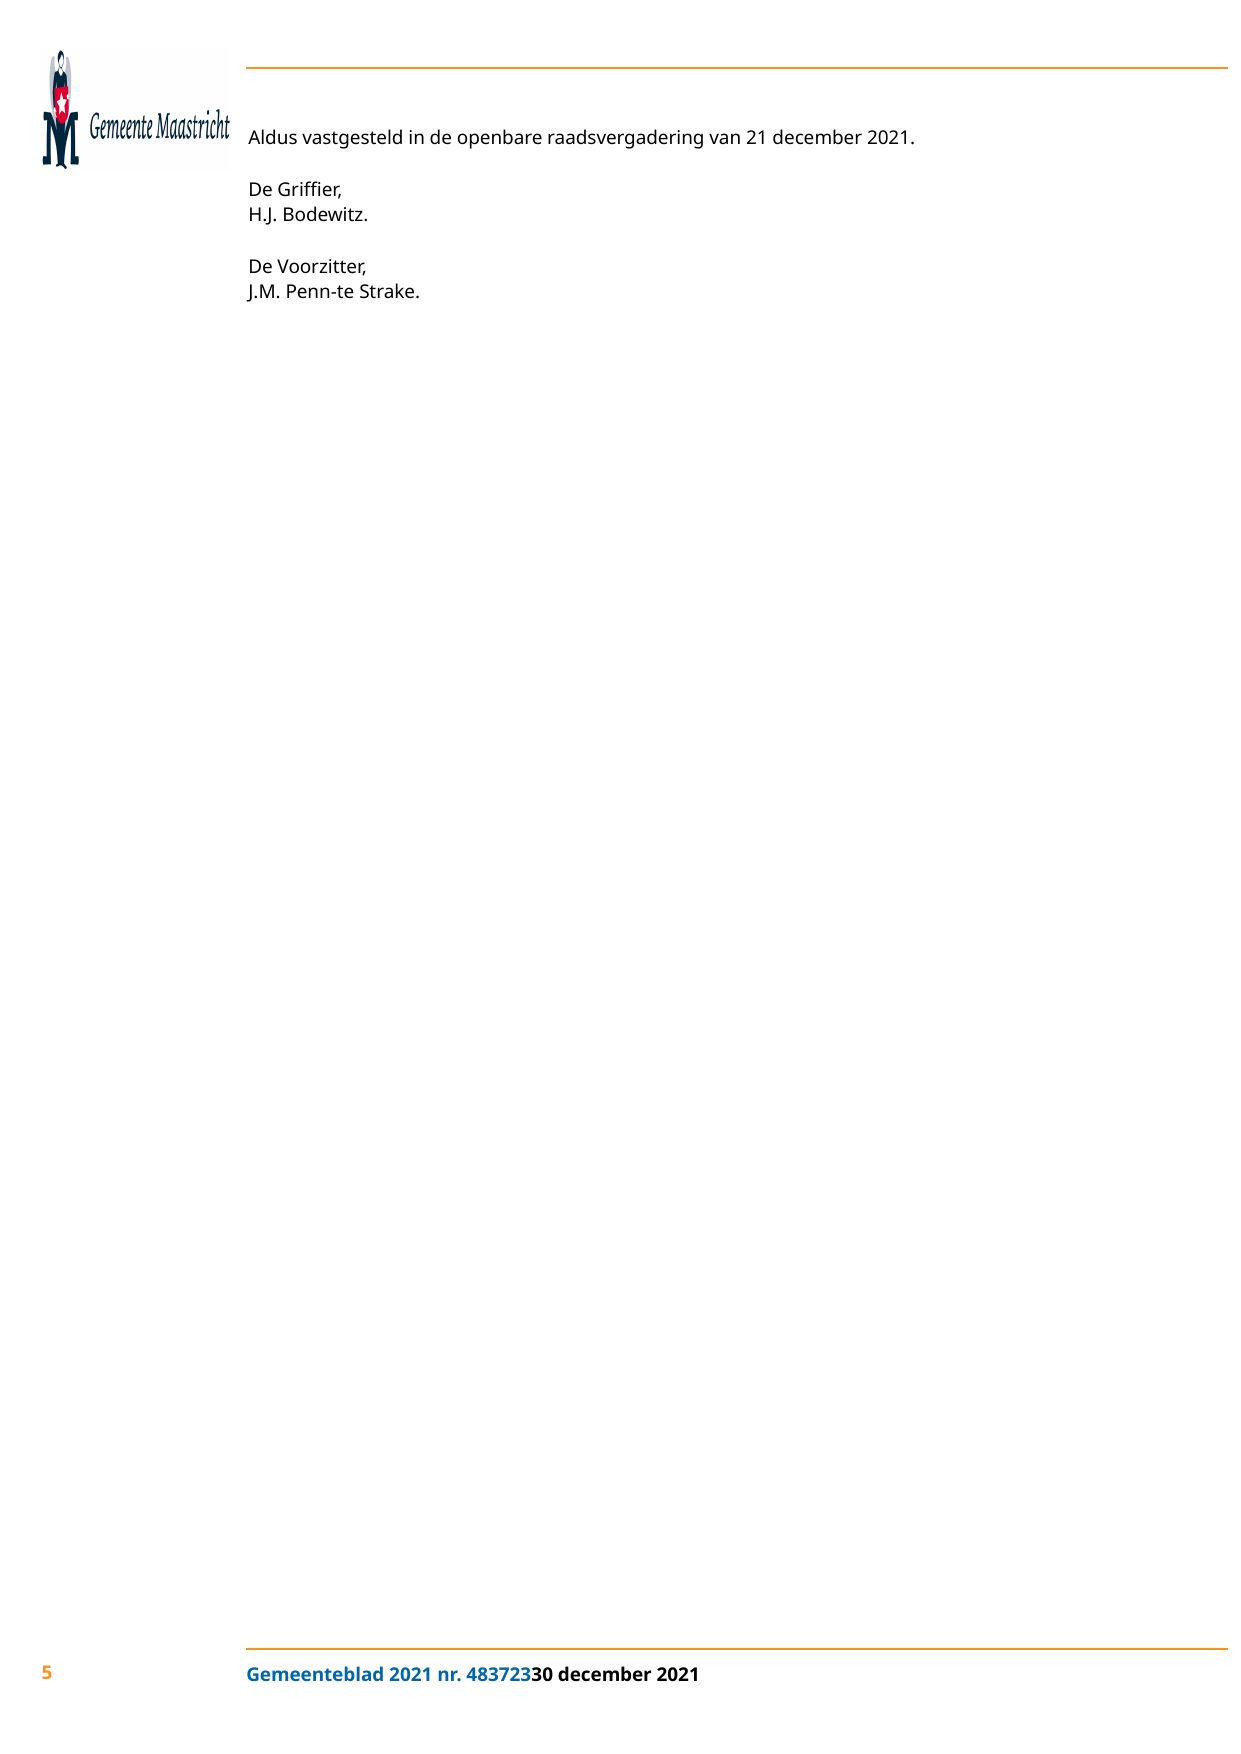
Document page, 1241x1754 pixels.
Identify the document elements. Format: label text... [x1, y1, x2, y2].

text De Griffier, [248, 176, 1152, 202]
text De Voorzitter, [248, 253, 1152, 279]
picture [41, 47, 231, 172]
text J.M. Penn-te Strake. [248, 279, 1152, 304]
text H.J. Bodewitz. [248, 202, 1152, 227]
text Aldus vastgesteld in de openbare raadsvergadering van 21 december 2021. [248, 124, 1152, 150]
